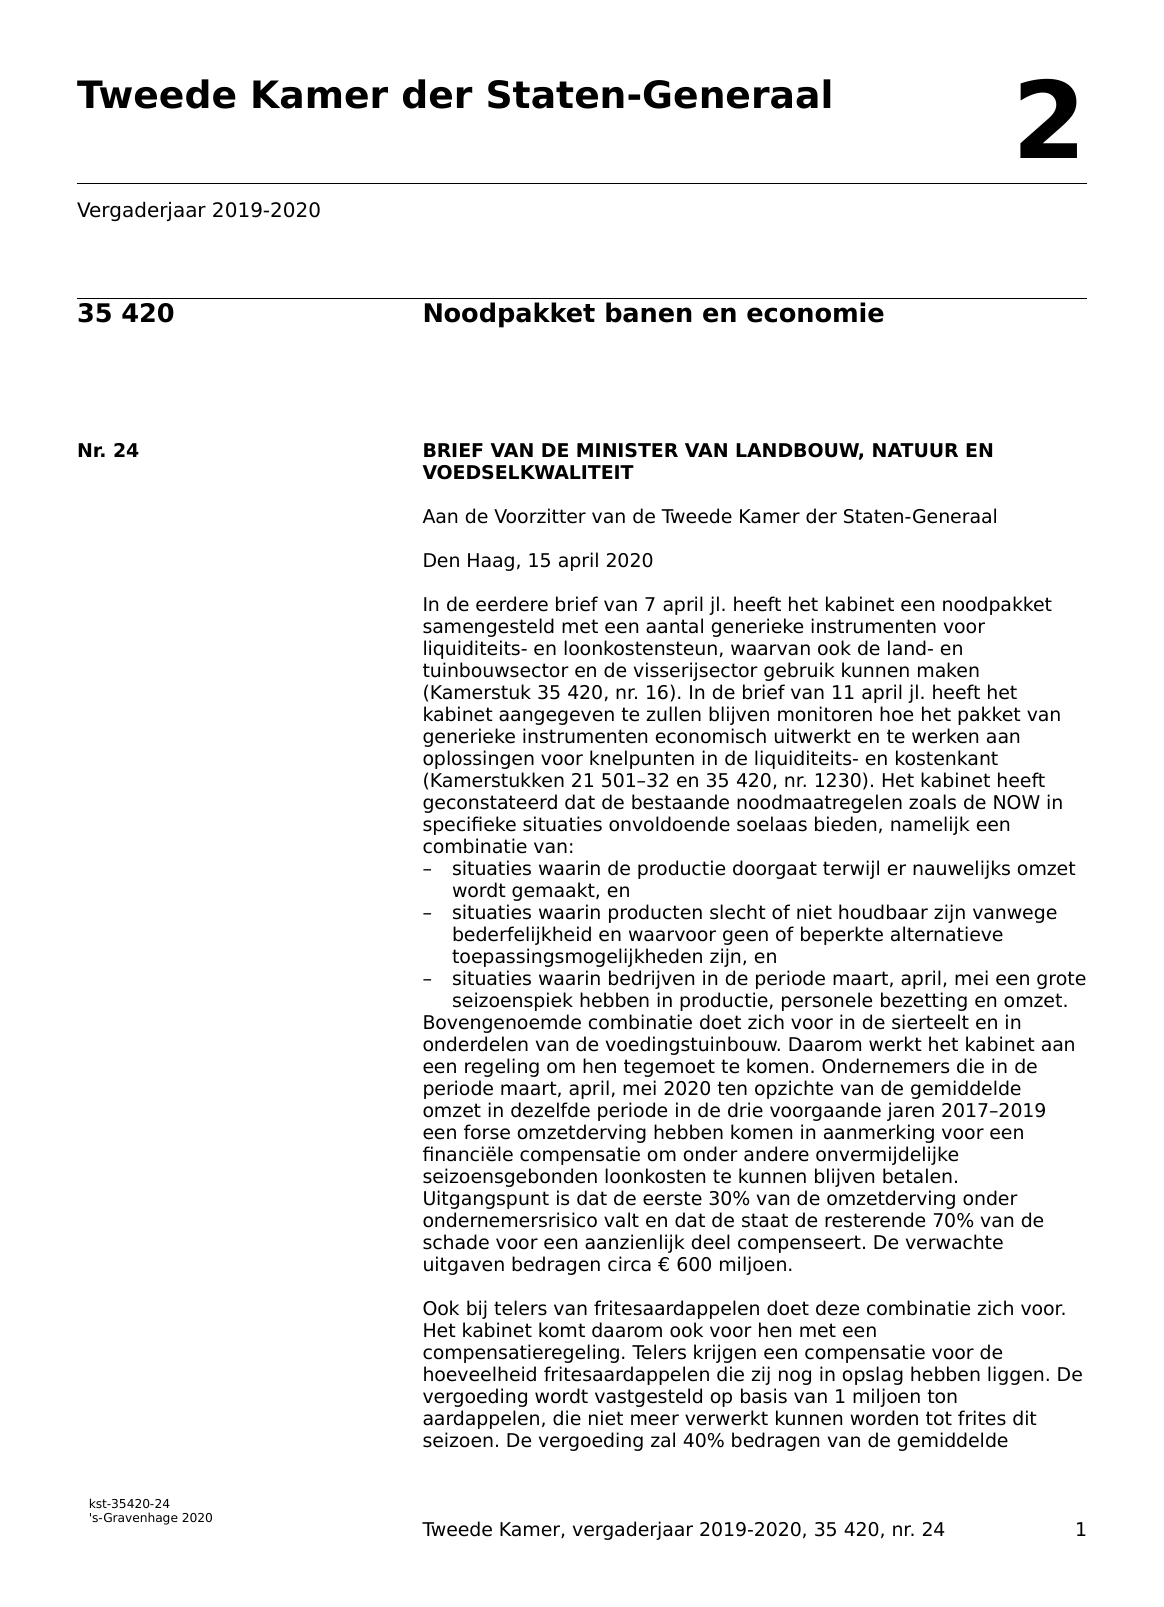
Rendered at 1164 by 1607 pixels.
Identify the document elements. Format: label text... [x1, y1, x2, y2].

text – situaties waarin bedrijven in de periode maart, april, mei een grote seizoenspiek hebben in productie, personele bezetting en omzet. [422, 968, 1087, 1012]
text kst-35420-24 [88, 1497, 323, 1511]
text – situaties waarin producten slecht of niet houdbaar zijn vanwege bederfelijkheid en waarvoor geen of beperkte alternatieve toepassingsmogelijkheden zijn, en [422, 902, 1087, 968]
text 's-Gravenhage 2020 [88, 1511, 323, 1525]
text Aan de Voorzitter van de Tweede Kamer der Staten-Generaal [422, 506, 1087, 528]
table_header 2 [886, 59, 1087, 183]
subtitle Nr. 24 BRIEF VAN DE MINISTER VAN LANDBOUW, NATUUR EN VOEDSELKWALITEIT [77, 440, 1087, 484]
table_header Tweede Kamer der Staten-Generaal [77, 59, 886, 183]
text Den Haag, 15 april 2020 [422, 550, 1087, 572]
text Ook bij telers van fritesaardappelen doet deze combinatie zich voor. Het kabinet komt daarom ook voor hen met een compensatieregeling. Telers krijgen een compensatie voor de hoeveelheid fritesaardappelen die zij nog in opslag hebben liggen. De vergoeding wordt vastgesteld op basis van 1 miljoen ton aardappelen, die niet meer verwerkt kunnen worden tot frites dit seizoen. De vergoeding zal 40% bedragen van de gemiddelde [422, 1298, 1087, 1452]
text In de eerdere brief van 7 april jl. heeft het kabinet een noodpakket samengesteld met een aantal generieke instrumenten voor liquiditeits- en loonkostensteun, waarvan ook de land- en tuinbouwsector en de visserijsector gebruik kunnen maken (Kamerstuk 35 420, nr. 16). In de brief van 11 april jl. heeft het kabinet aangegeven te zullen blijven monitoren hoe het pakket van generieke instrumenten economisch uitwerkt en te werken aan oplossingen voor knelpunten in de liquiditeits- en kostenkant (Kamerstukken 21 501–32 en 35 420, nr. 1230). Het kabinet heeft geconstateerd dat de bestaande noodmaatregelen zoals de NOW in specifieke situaties onvoldoende soelaas bieden, namelijk een combinatie van: [422, 594, 1087, 858]
text Bovengenoemde combinatie doet zich voor in de sierteelt en in onderdelen van de voedingstuinbouw. Daarom werkt het kabinet aan een regeling om hen tegemoet te komen. Ondernemers die in de periode maart, april, mei 2020 ten opzichte van de gemiddelde omzet in dezelfde periode in de drie voorgaande jaren 2017–2019 een forse omzetderving hebben komen in aanmerking voor een financiële compensatie om onder andere onvermijdelijke seizoensgebonden loonkosten te kunnen blijven betalen. Uitgangspunt is dat de eerste 30% van de omzetderving onder ondernemersrisico valt en dat de staat de resterende 70% van de schade voor een aanzienlijk deel compenseert. De verwachte uitgaven bedragen circa € 600 miljoen. [422, 1012, 1087, 1276]
text – situaties waarin de productie doorgaat terwijl er nauwelijks omzet wordt gemaakt, en [422, 858, 1087, 902]
table_cell Vergaderjaar 2019-2020 [77, 184, 1087, 298]
subtitle 35 420 Noodpakket banen en economie [77, 299, 1087, 329]
